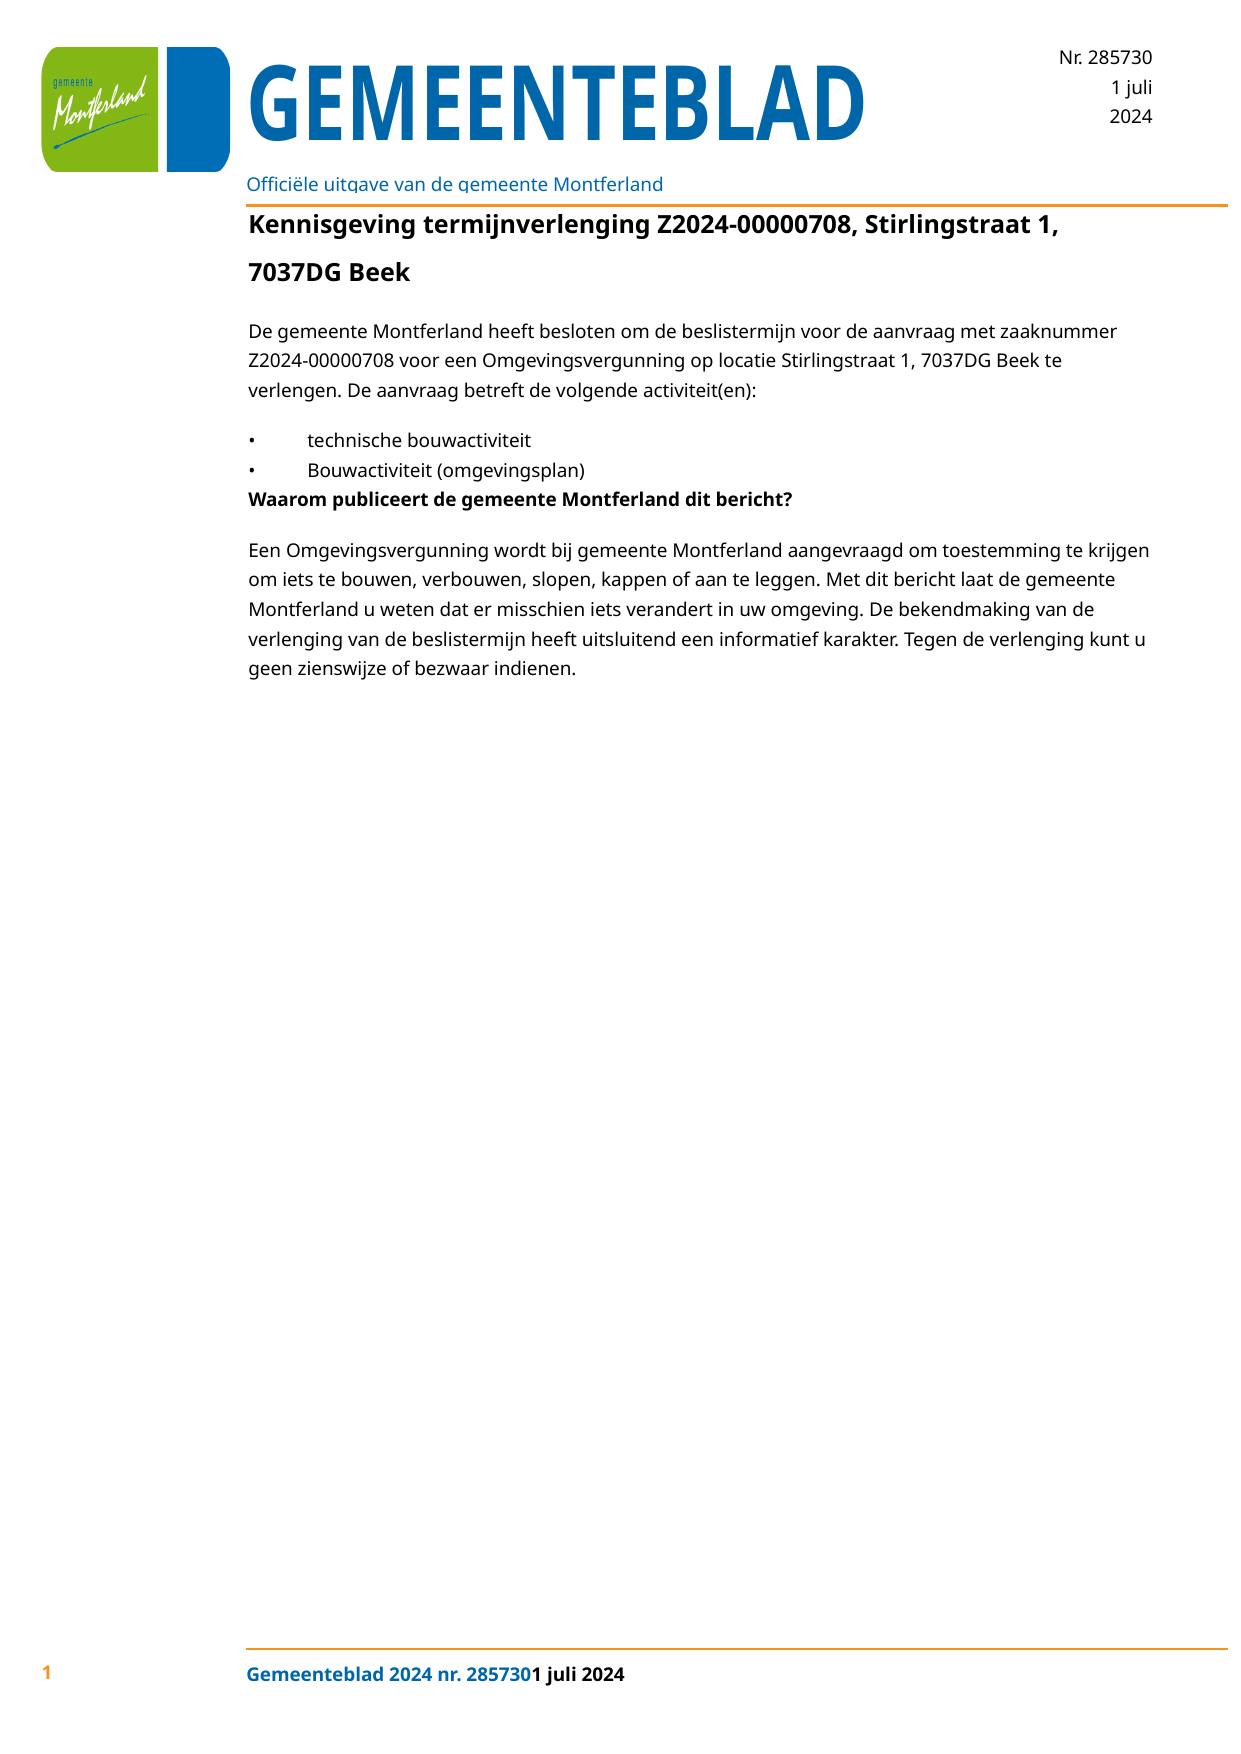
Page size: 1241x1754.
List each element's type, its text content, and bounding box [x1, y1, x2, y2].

picture [41, 47, 231, 172]
list technische bouwactiviteit [248, 427, 1152, 453]
list Bouwactiviteit (omgevingsplan) [248, 457, 1152, 483]
text De gemeente Montferland heeft besloten om de beslistermijn voor de aanvraag met zaaknummer Z2024-00000708 voor een Omgevingsvergunning op locatie Stirlingstraat 1, 7037DG Beek te verlengen. De aanvraag betreft de volgende activiteit(en): [248, 318, 1152, 403]
text Waarom publiceert de gemeente Montferland dit bericht? [248, 487, 1152, 512]
text Een Omgevingsvergunning wordt bij gemeente Montferland aangevraagd om toestemming te krijgen om iets te bouwen, verbouwen, slopen, kappen of aan te leggen. Met dit bericht laat de gemeente Montferland u weten dat er misschien iets verandert in uw omgeving. De bekendmaking van de verlenging van de beslistermijn heeft uitsluitend een informatief karakter. Tegen de verlenging kunt u geen zienswijze of bezwaar indienen. [248, 537, 1152, 681]
text Kennisgeving termijnverlenging Z2024-00000708, Stirlingstraat 1, 7037DG Beek [248, 207, 1152, 288]
